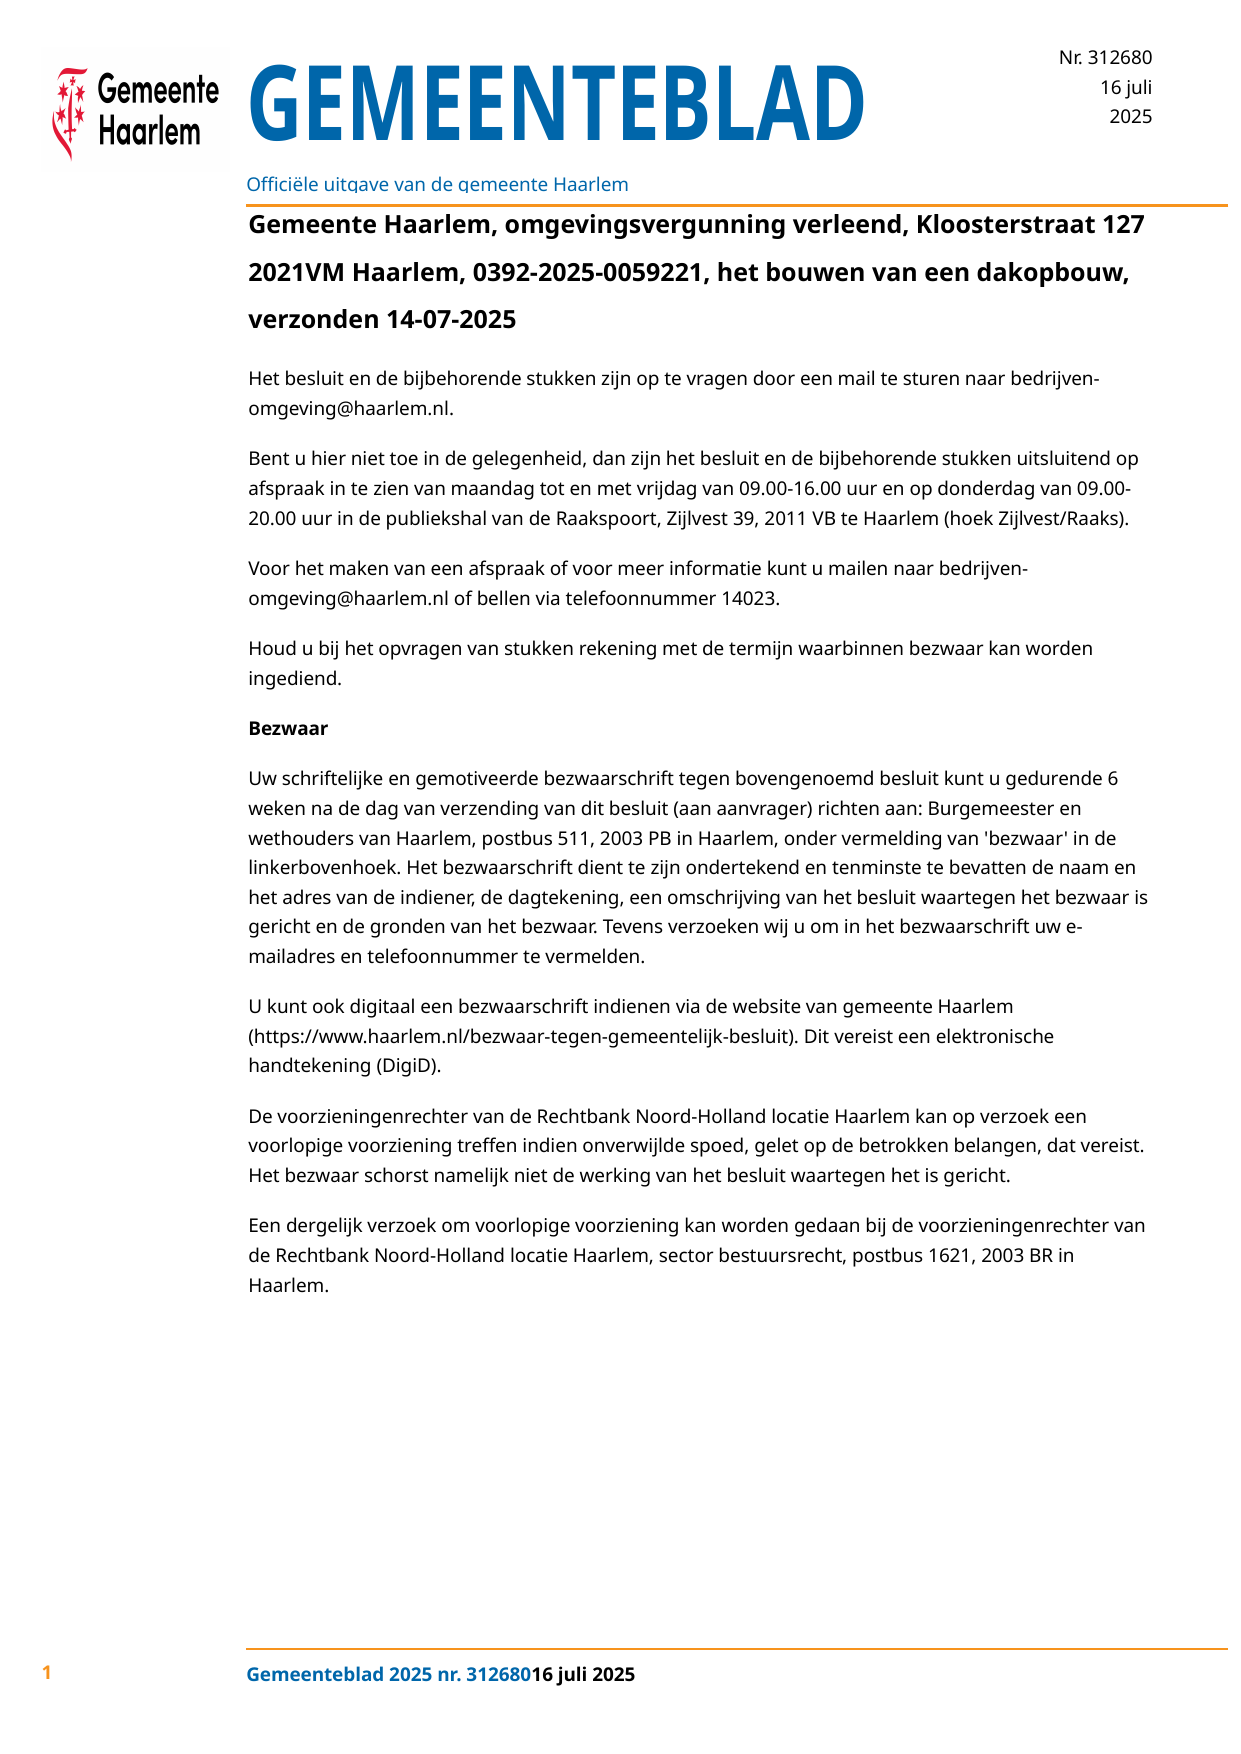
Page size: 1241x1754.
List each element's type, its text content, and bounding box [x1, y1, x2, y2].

text De voorzieningenrechter van de Rechtbank Noord-Holland locatie Haarlem kan op verzoek een voorlopige voorziening treffen indien onverwijlde spoed, gelet op de betrokken belangen, dat vereist. Het bezwaar schorst namelijk niet de werking van het besluit waartegen het is gericht. [248, 1103, 1152, 1188]
text Gemeente Haarlem, omgevingsvergunning verleend, Kloosterstraat 127 2021VM Haarlem, 0392-2025-0059221, het bouwen van een dakopbouw, verzonden 14-07-2025 [248, 207, 1152, 336]
text Houd u bij het opvragen van stukken rekening met de termijn waarbinnen bezwaar kan worden ingediend. [248, 635, 1152, 690]
text U kunt ook digitaal een bezwaarschrift indienen via de website van gemeente Haarlem (https://www.haarlem.nl/bezwaar-tegen-gemeentelijk-besluit). Dit vereist een elektronische handtekening (DigiD). [248, 993, 1152, 1078]
text Voor het maken van een afspraak of voor meer informatie kunt u mailen naar bedrijven-omgeving@haarlem.nl of bellen via telefoonnummer 14023. [248, 555, 1152, 610]
text Een dergelijk verzoek om voorlopige voorziening kan worden gedaan bij de voorzieningenrechter van de Rechtbank Noord-Holland locatie Haarlem, sector bestuursrecht, postbus 1621, 2003 BR in Haarlem. [248, 1213, 1152, 1297]
picture [41, 47, 231, 172]
text Uw schriftelijke en gemotiveerde bezwaarschrift tegen bovengenoemd besluit kunt u gedurende 6 weken na de dag van verzending van dit besluit (aan aanvrager) richten aan: Burgemeester en wethouders van Haarlem, postbus 511, 2003 PB in Haarlem, onder vermelding van 'bezwaar' in de linkerbovenhoek. Het bezwaarschrift dient te zijn ondertekend en tenminste te bevatten de naam en het adres van de indiener, de dagtekening, een omschrijving van het besluit waartegen het bezwaar is gericht en de gronden van het bezwaar. Tevens verzoeken wij u om in het bezwaarschrift uw e-mailadres en telefoonnummer te vermelden. [248, 766, 1152, 969]
text Bent u hier niet toe in de gelegenheid, dan zijn het besluit en de bijbehorende stukken uitsluitend op afspraak in te zien van maandag tot en met vrijdag van 09.00-16.00 uur en op donderdag van 09.00-20.00 uur in de publiekshal van de Raakspoort, Zijlvest 39, 2011 VB te Haarlem (hoek Zijlvest/Raaks). [248, 446, 1152, 530]
text Het besluit en de bijbehorende stukken zijn op te vragen door een mail te sturen naar bedrijven-omgeving@haarlem.nl. [248, 366, 1152, 421]
text Bezwaar [248, 715, 1152, 741]
